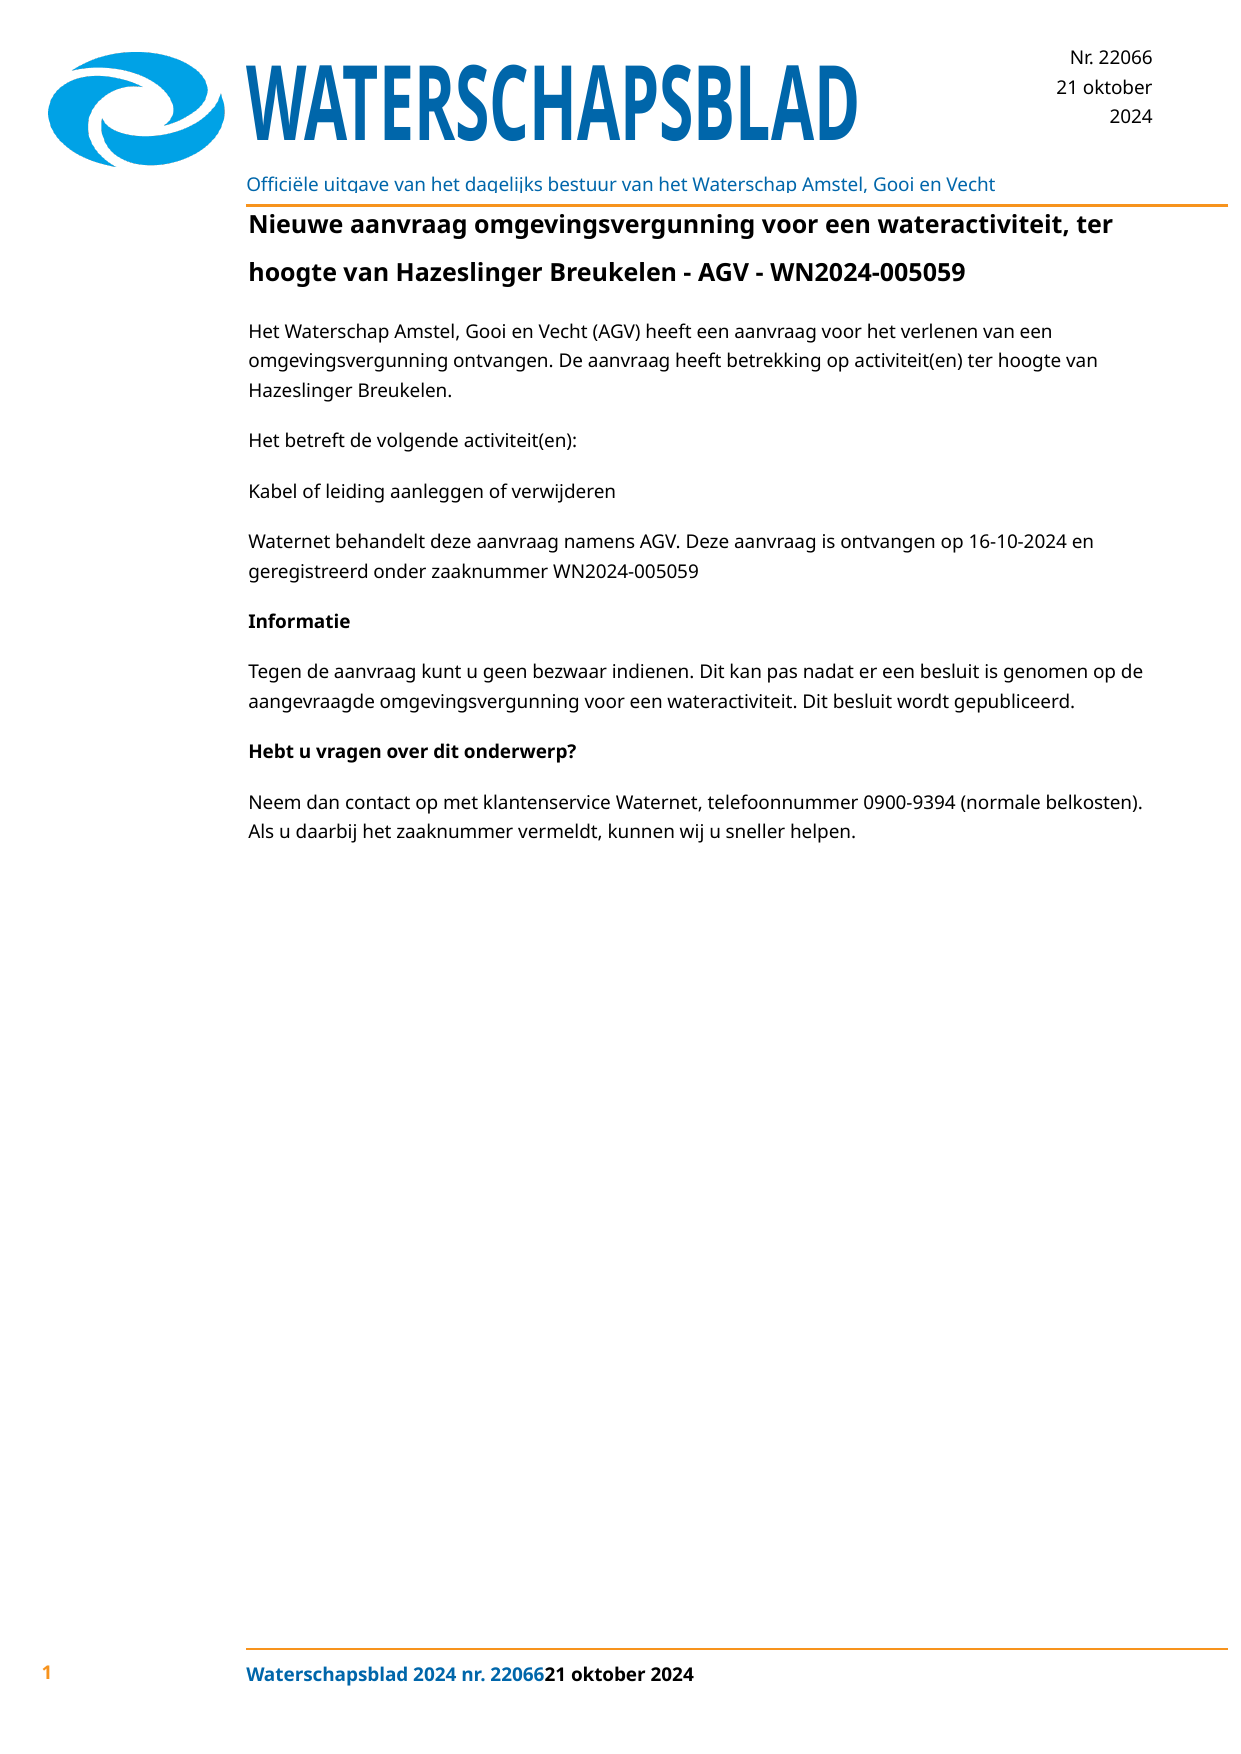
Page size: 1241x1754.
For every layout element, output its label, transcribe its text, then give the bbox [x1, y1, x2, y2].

text Het betreft de volgende activiteit(en): [248, 427, 1152, 453]
text Waternet behandelt deze aanvraag namens AGV. Deze aanvraag is ontvangen op 16-10-2024 en geregistreerd onder zaaknummer WN2024-005059 [248, 528, 1152, 584]
text Tegen de aanvraag kunt u geen bezwaar indienen. Dit kan pas nadat er een besluit is genomen op de aangevraagde omgevingsvergunning voor een wateractiviteit. Dit besluit wordt gepubliceerd. [248, 659, 1152, 714]
text Nieuwe aanvraag omgevingsvergunning voor een wateractiviteit, ter hoogte van Hazeslinger Breukelen - AGV - WN2024-005059 [248, 207, 1152, 288]
text Kabel of leiding aanleggen of verwijderen [248, 478, 1152, 504]
text Het Waterschap Amstel, Gooi en Vecht (AGV) heeft een aanvraag voor het verlenen van een omgevingsvergunning ontvangen. De aanvraag heeft betrekking op activiteit(en) ter hoogte van Hazeslinger Breukelen. [248, 318, 1152, 403]
text Hebt u vragen over dit onderwerp? [248, 739, 1152, 764]
text Informatie [248, 608, 1152, 634]
text Neem dan contact op met klantenservice Waternet, telefoonnummer 0900-9394 (normale belkosten). Als u daarbij het zaaknummer vermeldt, kunnen wij u sneller helpen. [248, 789, 1152, 844]
picture [41, 47, 231, 172]
